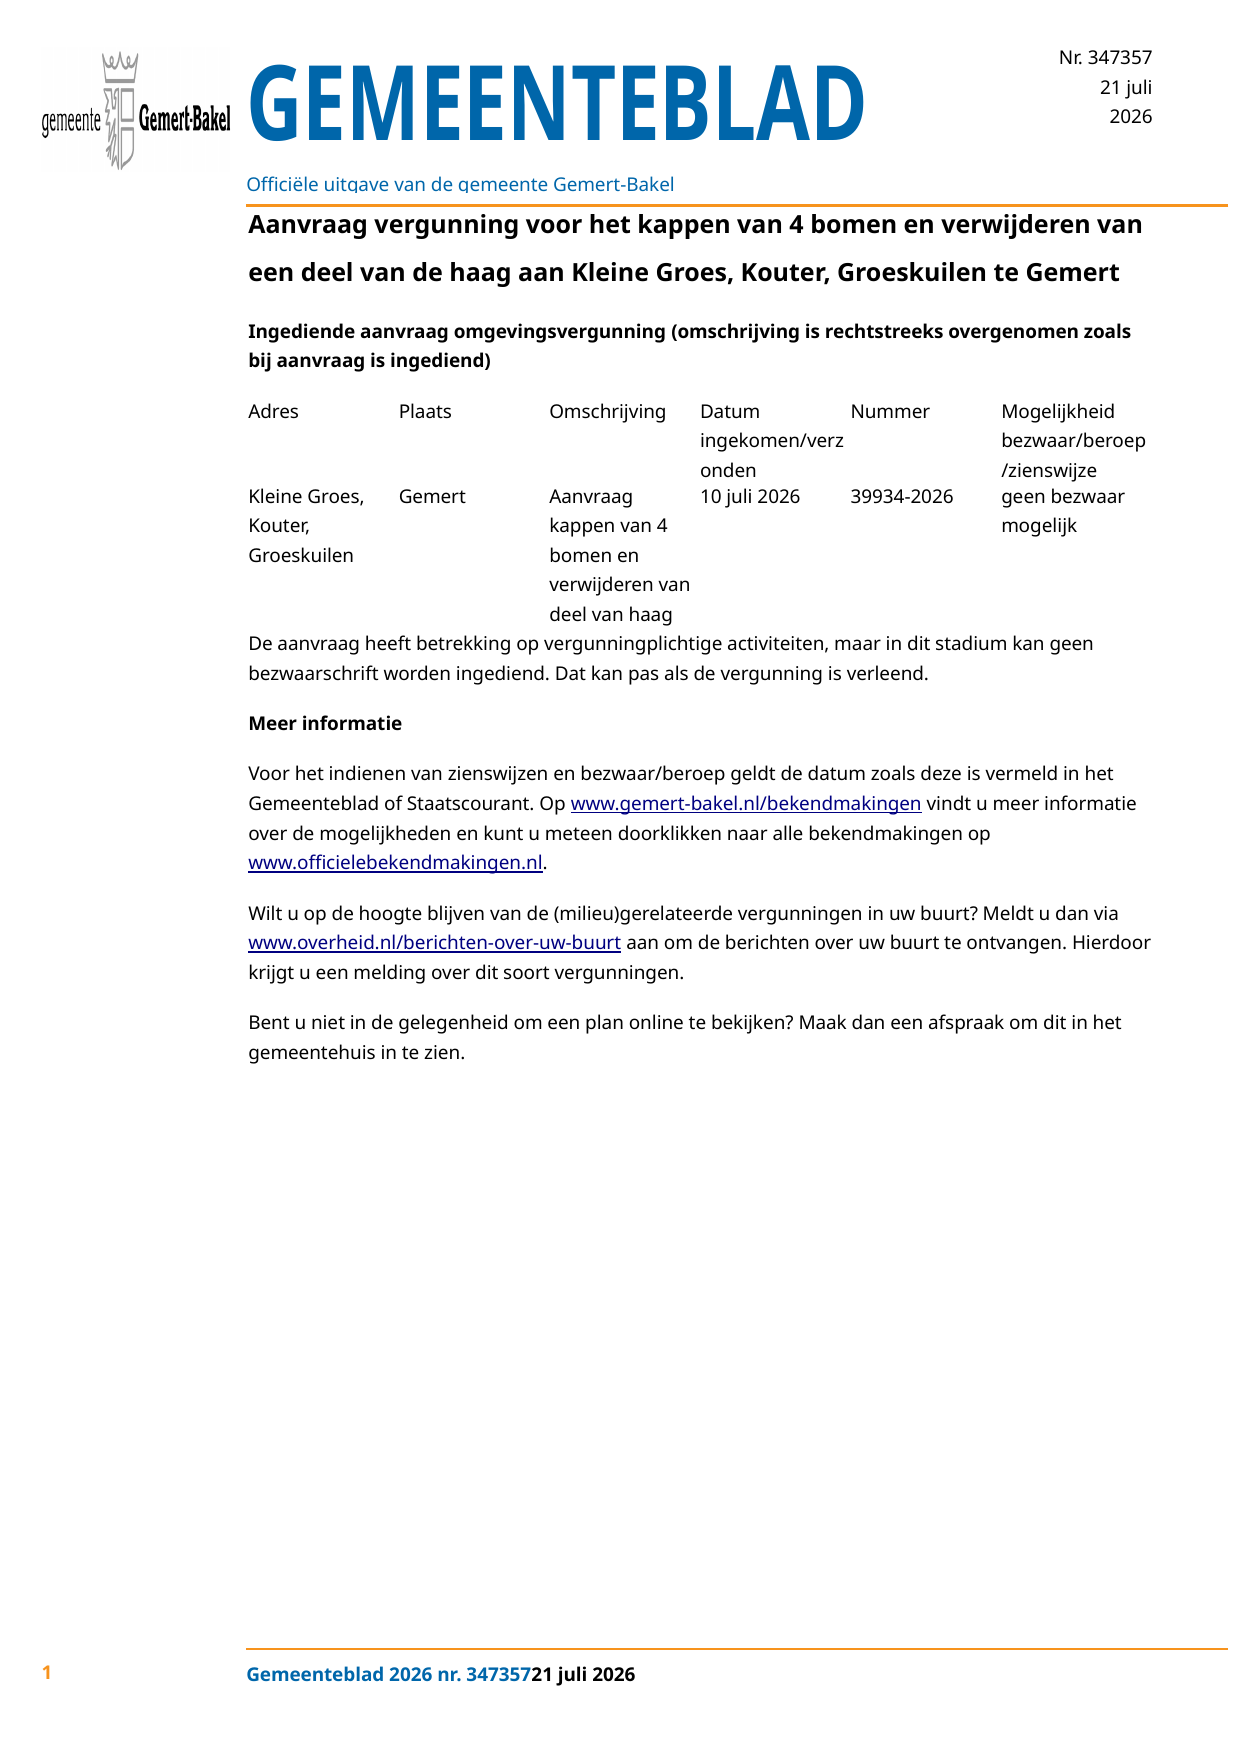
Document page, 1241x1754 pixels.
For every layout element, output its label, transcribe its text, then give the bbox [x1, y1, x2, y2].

table_header Mogelijkheid bezwaar/beroep/zienswijze [1001, 398, 1152, 483]
table_cell Aanvraag kappen van 4 bomen en verwijderen van deel van haag [549, 483, 700, 627]
table_cell 39934-2026 [850, 483, 1001, 627]
table_header Omschrijving [549, 398, 700, 483]
text Meer informatie [248, 710, 1152, 736]
table_header Datum ingekomen/verzonden [700, 398, 850, 483]
text Aanvraag vergunning voor het kappen van 4 bomen en verwijderen van een deel van de haag aan Kleine Groes, Kouter, Groeskuilen te Gemert [248, 207, 1152, 288]
table_header Nummer [850, 398, 1001, 483]
table_cell Kleine Groes, Kouter, Groeskuilen [248, 483, 398, 627]
text Bent u niet in de gelegenheid om een plan online te bekijken? Maak dan een afspraak om dit in het gemeentehuis in te zien. [248, 1009, 1152, 1065]
table_cell geen bezwaar mogelijk [1001, 483, 1152, 627]
table_header Adres [248, 398, 398, 483]
table_header Plaats [399, 398, 549, 483]
text De aanvraag heeft betrekking op vergunningplichtige activiteiten, maar in dit stadium kan geen bezwaarschrift worden ingediend. Dat kan pas als de vergunning is verleend. [248, 630, 1152, 686]
picture [41, 47, 231, 172]
text Voor het indienen van zienswijzen en bezwaar/beroep geldt de datum zoals deze is vermeld in het Gemeenteblad of Staatscourant. Op www.gemert-bakel.nl/bekendmakingen vindt u meer informatie over de mogelijkheden en kunt u meteen doorklikken naar alle bekendmakingen op www.officielebekendmakingen.nl. [248, 761, 1152, 875]
text Ingediende aanvraag omgevingsvergunning (omschrijving is rechtstreeks overgenomen zoals bij aanvraag is ingediend) [248, 318, 1152, 373]
table_cell Gemert [399, 483, 549, 627]
table_cell 10 juli 2026 [700, 483, 850, 627]
text Wilt u op de hoogte blijven van de (milieu)gerelateerde vergunningen in uw buurt? Meldt u dan via www.overheid.nl/berichten-over-uw-buurt aan om de berichten over uw buurt te ontvangen. Hierdoor krijgt u een melding over dit soort vergunningen. [248, 900, 1152, 985]
